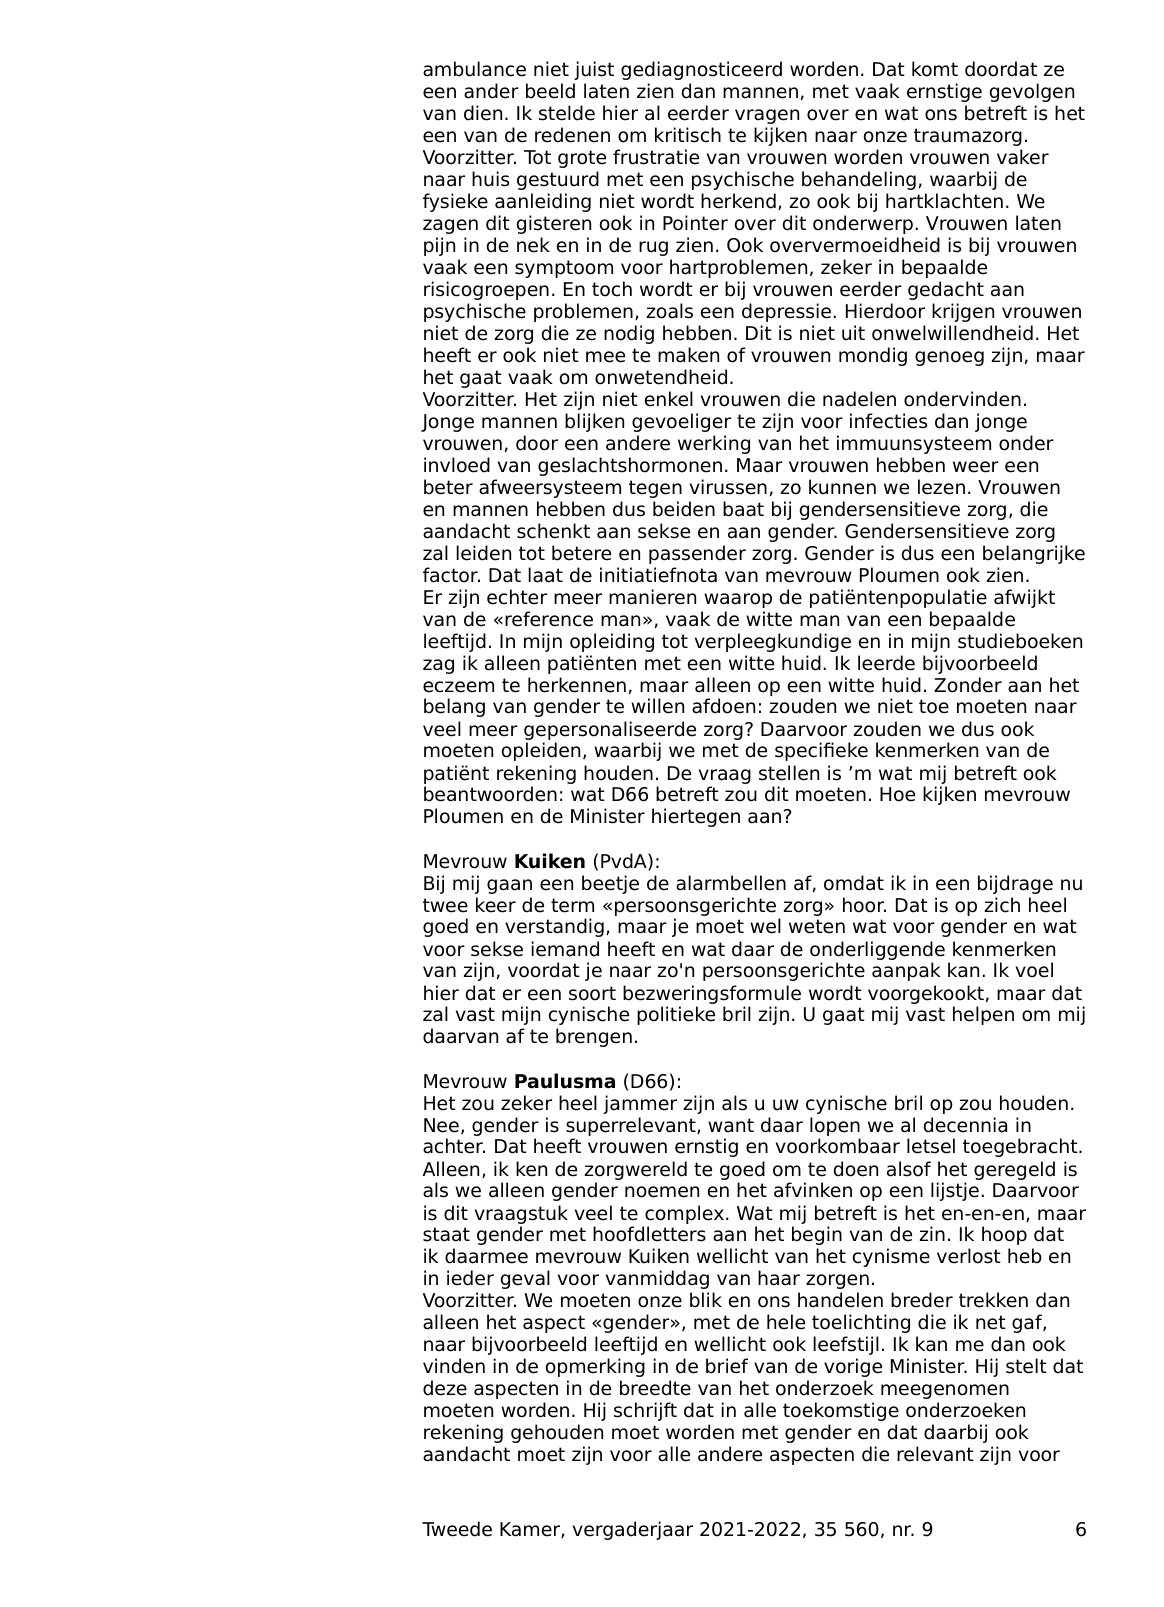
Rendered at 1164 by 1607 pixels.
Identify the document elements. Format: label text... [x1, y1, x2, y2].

text Mevrouw Paulusma (D66): [422, 1071, 1087, 1092]
text Bij mij gaan een beetje de alarmbellen af, omdat ik in een bijdrage nu twee keer de term «persoonsgerichte zorg» hoor. Dat is op zich heel goed en verstandig, maar je moet wel weten wat voor gender en wat voor sekse iemand heeft en wat daar de onderliggende kenmerken van zijn, voordat je naar zo'n persoonsgerichte aanpak kan. Ik voel hier dat er een soort bezweringsformule wordt voorgekookt, maar dat zal vast mijn cynische politieke bril zijn. U gaat mij vast helpen om mij daarvan af te brengen. [422, 872, 1087, 1048]
text Het zou zeker heel jammer zijn als u uw cynische bril op zou houden. Nee, gender is superrelevant, want daar lopen we al decennia in achter. Dat heeft vrouwen ernstig en voorkombaar letsel toegebracht. Alleen, ik ken de zorgwereld te goed om te doen alsof het geregeld is als we alleen gender noemen en het afvinken op een lijstje. Daarvoor is dit vraagstuk veel te complex. Wat mij betreft is het en-en-en, maar staat gender met hoofdletters aan het begin van de zin. Ik hoop dat ik daarmee mevrouw Kuiken wellicht van het cynisme verlost heb en in ieder geval voor vanmiddag van haar zorgen. [422, 1092, 1087, 1290]
text ambulance niet juist gediagnosticeerd worden. Dat komt doordat ze een ander beeld laten zien dan mannen, met vaak ernstige gevolgen van dien. Ik stelde hier al eerder vragen over en wat ons betreft is het een van de redenen om kritisch te kijken naar onze traumazorg. [422, 59, 1087, 147]
text Er zijn echter meer manieren waarop de patiëntenpopulatie afwijkt van de «reference man», vaak de witte man van een bepaalde leeftijd. In mijn opleiding tot verpleegkundige en in mijn studieboeken zag ik alleen patiënten met een witte huid. Ik leerde bijvoorbeeld eczeem te herkennen, maar alleen op een witte huid. Zonder aan het belang van gender te willen afdoen: zouden we niet toe moeten naar veel meer gepersonaliseerde zorg? Daarvoor zouden we dus ook moeten opleiden, waarbij we met de specifieke kenmerken van de patiënt rekening houden. De vraag stellen is ’m wat mij betreft ook beantwoorden: wat D66 betreft zou dit moeten. Hoe kijken mevrouw Ploumen en de Minister hiertegen aan? [422, 587, 1087, 828]
text Mevrouw Kuiken (PvdA): [422, 851, 1087, 872]
text Voorzitter. Het zijn niet enkel vrouwen die nadelen ondervinden. Jonge mannen blijken gevoeliger te zijn voor infecties dan jonge vrouwen, door een andere werking van het immuunsysteem onder invloed van geslachtshormonen. Maar vrouwen hebben weer een beter afweersysteem tegen virussen, zo kunnen we lezen. Vrouwen en mannen hebben dus beiden baat bij gendersensitieve zorg, die aandacht schenkt aan sekse en aan gender. Gendersensitieve zorg zal leiden tot betere en passender zorg. Gender is dus een belangrijke factor. Dat laat de initiatiefnota van mevrouw Ploumen ook zien. [422, 389, 1087, 587]
text Voorzitter. Tot grote frustratie van vrouwen worden vrouwen vaker naar huis gestuurd met een psychische behandeling, waarbij de fysieke aanleiding niet wordt herkend, zo ook bij hartklachten. We zagen dit gisteren ook in Pointer over dit onderwerp. Vrouwen laten pijn in de nek en in de rug zien. Ook oververmoeidheid is bij vrouwen vaak een symptoom voor hartproblemen, zeker in bepaalde risicogroepen. En toch wordt er bij vrouwen eerder gedacht aan psychische problemen, zoals een depressie. Hierdoor krijgen vrouwen niet de zorg die ze nodig hebben. Dit is niet uit onwelwillendheid. Het heeft er ook niet mee te maken of vrouwen mondig genoeg zijn, maar het gaat vaak om onwetendheid. [422, 147, 1087, 389]
text Voorzitter. We moeten onze blik en ons handelen breder trekken dan alleen het aspect «gender», met de hele toelichting die ik net gaf, naar bijvoorbeeld leeftijd en wellicht ook leefstijl. Ik kan me dan ook vinden in de opmerking in de brief van de vorige Minister. Hij stelt dat deze aspecten in de breedte van het onderzoek meegenomen moeten worden. Hij schrijft dat in alle toekomstige onderzoeken rekening gehouden moet worden met gender en dat daarbij ook aandacht moet zijn voor alle andere aspecten die relevant zijn voor [422, 1290, 1087, 1466]
